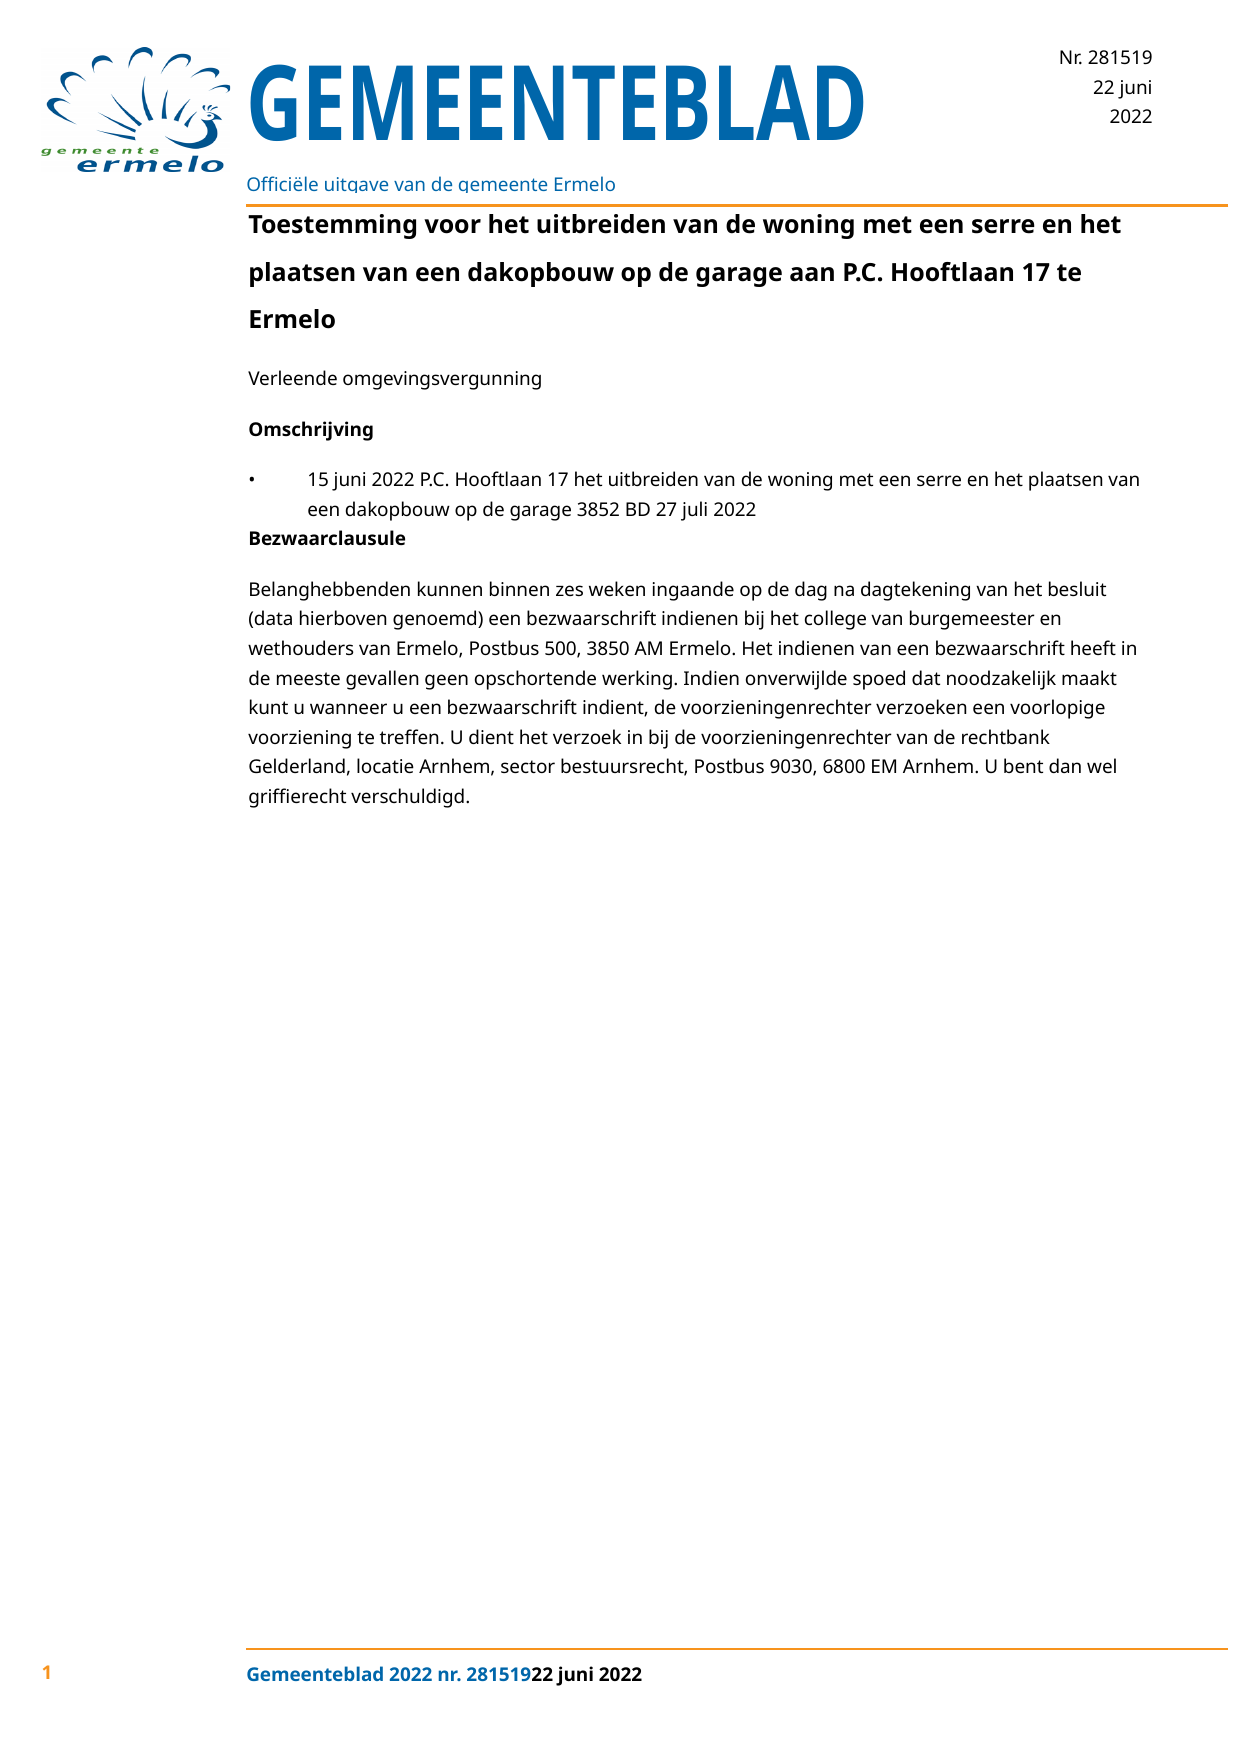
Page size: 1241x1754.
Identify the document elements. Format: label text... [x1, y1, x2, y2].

text Omschrijving [248, 416, 1152, 442]
text Bezwaarclausule [248, 526, 1152, 551]
list 15 juni 2022 P.C. Hooftlaan 17 het uitbreiden van de woning met een serre en het plaatsen van een dakopbouw op de garage 3852 BD 27 juli 2022 [248, 466, 1152, 522]
picture [41, 47, 231, 172]
text Verleende omgevingsvergunning [248, 366, 1152, 391]
text Toestemming voor het uitbreiden van de woning met een serre en het plaatsen van een dakopbouw op de garage aan P.C. Hooftlaan 17 te Ermelo [248, 207, 1152, 336]
text Belanghebbenden kunnen binnen zes weken ingaande op de dag na dagtekening van het besluit (data hierboven genoemd) een bezwaarschrift indienen bij het college van burgemeester en wethouders van Ermelo, Postbus 500, 3850 AM Ermelo. Het indienen van een bezwaarschrift heeft in de meeste gevallen geen opschortende werking. Indien onverwijlde spoed dat noodzakelijk maakt kunt u wanneer u een bezwaarschrift indient, de voorzieningenrechter verzoeken een voorlopige voorziening te treffen. U dient het verzoek in bij de voorzieningenrechter van de rechtbank Gelderland, locatie Arnhem, sector bestuursrecht, Postbus 9030, 6800 EM Arnhem. U bent dan wel griffierecht verschuldigd. [248, 576, 1152, 809]
